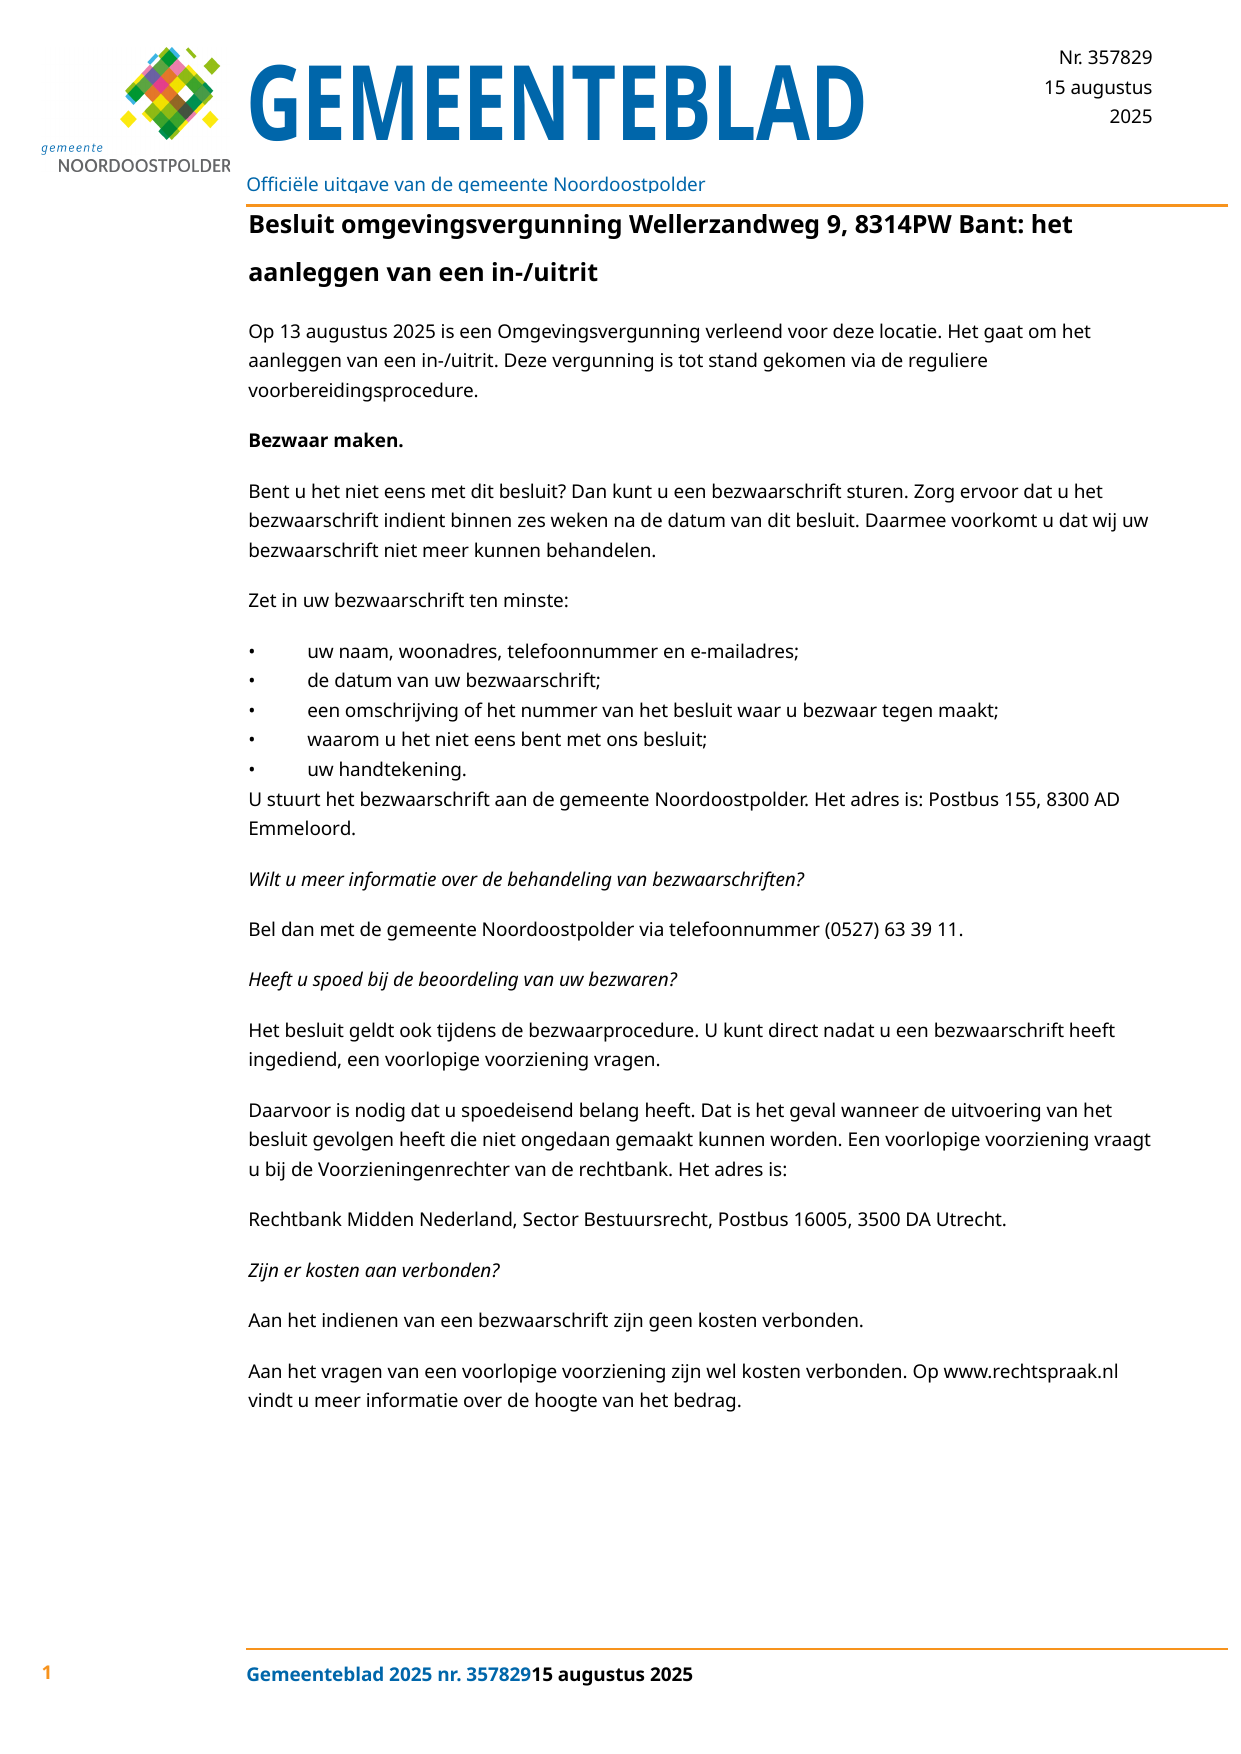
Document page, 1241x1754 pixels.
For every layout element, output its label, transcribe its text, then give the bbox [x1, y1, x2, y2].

list de datum van uw bezwaarschrift; [248, 667, 1152, 693]
text Het besluit geldt ook tijdens de bezwaarprocedure. U kunt direct nadat u een bezwaarschrift heeft ingediend, een voorlopige voorziening vragen. [248, 1017, 1152, 1072]
text Op 13 augustus 2025 is een Omgevingsvergunning verleend voor deze locatie. Het gaat om het aanleggen van een in-/uitrit. Deze vergunning is tot stand gekomen via de reguliere voorbereidingsprocedure. [248, 318, 1152, 403]
text Bezwaar maken. [248, 427, 1152, 453]
text Bent u het niet eens met dit besluit? Dan kunt u een bezwaarschrift sturen. Zorg ervoor dat u het bezwaarschrift indient binnen zes weken na de datum van dit besluit. Daarmee voorkomt u dat wij uw bezwaarschrift niet meer kunnen behandelen. [248, 478, 1152, 563]
text Wilt u meer informatie over de behandeling van bezwaarschriften? [248, 866, 1152, 892]
text Rechtbank Midden Nederland, Sector Bestuursrecht, Postbus 16005, 3500 DA Utrecht. [248, 1207, 1152, 1232]
text Heeft u spoed bij de beoordeling van uw bezwaren? [248, 967, 1152, 992]
list een omschrijving of het nummer van het besluit waar u bezwaar tegen maakt; [248, 697, 1152, 723]
list uw handtekening. [248, 756, 1152, 782]
text Bel dan met de gemeente Noordoostpolder via telefoonnummer (0527) 63 39 11. [248, 916, 1152, 942]
picture [41, 47, 231, 172]
text U stuurt het bezwaarschrift aan de gemeente Noordoostpolder. Het adres is: Postbus 155, 8300 AD Emmeloord. [248, 786, 1152, 841]
text Besluit omgevingsvergunning Wellerzandweg 9, 8314PW Bant: het aanleggen van een in-/uitrit [248, 207, 1152, 288]
text Aan het indienen van een bezwaarschrift zijn geen kosten verbonden. [248, 1307, 1152, 1333]
text Zet in uw bezwaarschrift ten minste: [248, 587, 1152, 613]
list uw naam, woonadres, telefoonnummer en e-mailadres; [248, 638, 1152, 664]
text Zijn er kosten aan verbonden? [248, 1257, 1152, 1283]
list waarom u het niet eens bent met ons besluit; [248, 727, 1152, 752]
text Daarvoor is nodig dat u spoedeisend belang heeft. Dat is het geval wanneer de uitvoering van het besluit gevolgen heeft die niet ongedaan gemaakt kunnen worden. Een voorlopige voorziening vraagt u bij de Voorzieningenrechter van de rechtbank. Het adres is: [248, 1097, 1152, 1182]
text Aan het vragen van een voorlopige voorziening zijn wel kosten verbonden. Op www.rechtspraak.nl vindt u meer informatie over de hoogte van het bedrag. [248, 1358, 1152, 1413]
